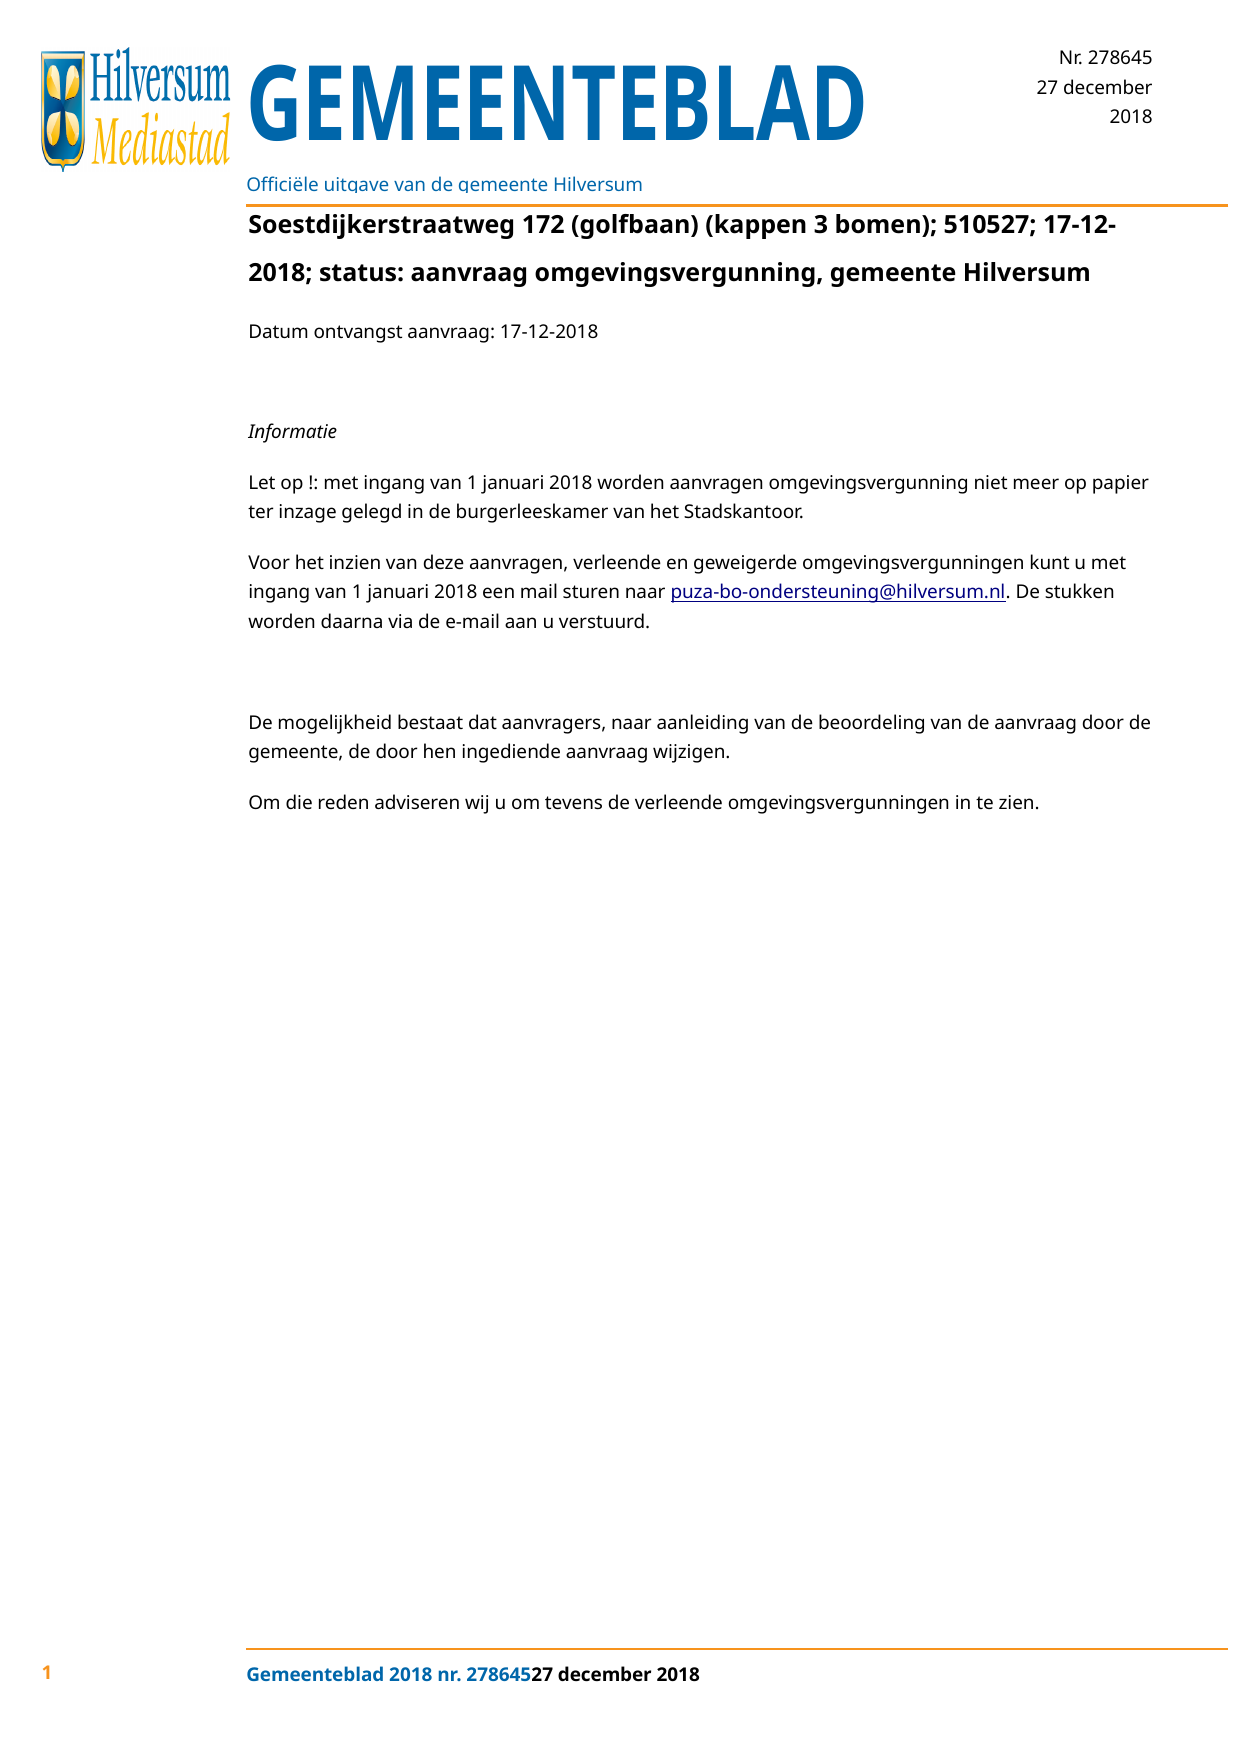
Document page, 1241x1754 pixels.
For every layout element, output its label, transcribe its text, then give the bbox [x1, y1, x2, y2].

text Let op !: met ingang van 1 januari 2018 worden aanvragen omgevingsvergunning niet meer op papier ter inzage gelegd in de burgerleeskamer van het Stadskantoor. [248, 469, 1152, 524]
text Om die reden adviseren wij u om tevens de verleende omgevingsvergunningen in te zien. [248, 789, 1152, 815]
text Soestdijkerstraatweg 172 (golfbaan) (kappen 3 bomen); 510527; 17-12-2018; status: aanvraag omgevingsvergunning, gemeente Hilversum [248, 207, 1152, 288]
text Datum ontvangst aanvraag: 17-12-2018 [248, 318, 1152, 344]
picture [41, 47, 231, 172]
text Voor het inzien van deze aanvragen, verleende en geweigerde omgevingsvergunningen kunt u met ingang van 1 januari 2018 een mail sturen naar puza-bo-ondersteuning@hilversum.nl. De stukken worden daarna via de e-mail aan u verstuurd. [248, 549, 1152, 634]
text De mogelijkheid bestaat dat aanvragers, naar aanleiding van de beoordeling van de aanvraag door de gemeente, de door hen ingediende aanvraag wijzigen. [248, 709, 1152, 764]
text Informatie [248, 419, 1152, 444]
